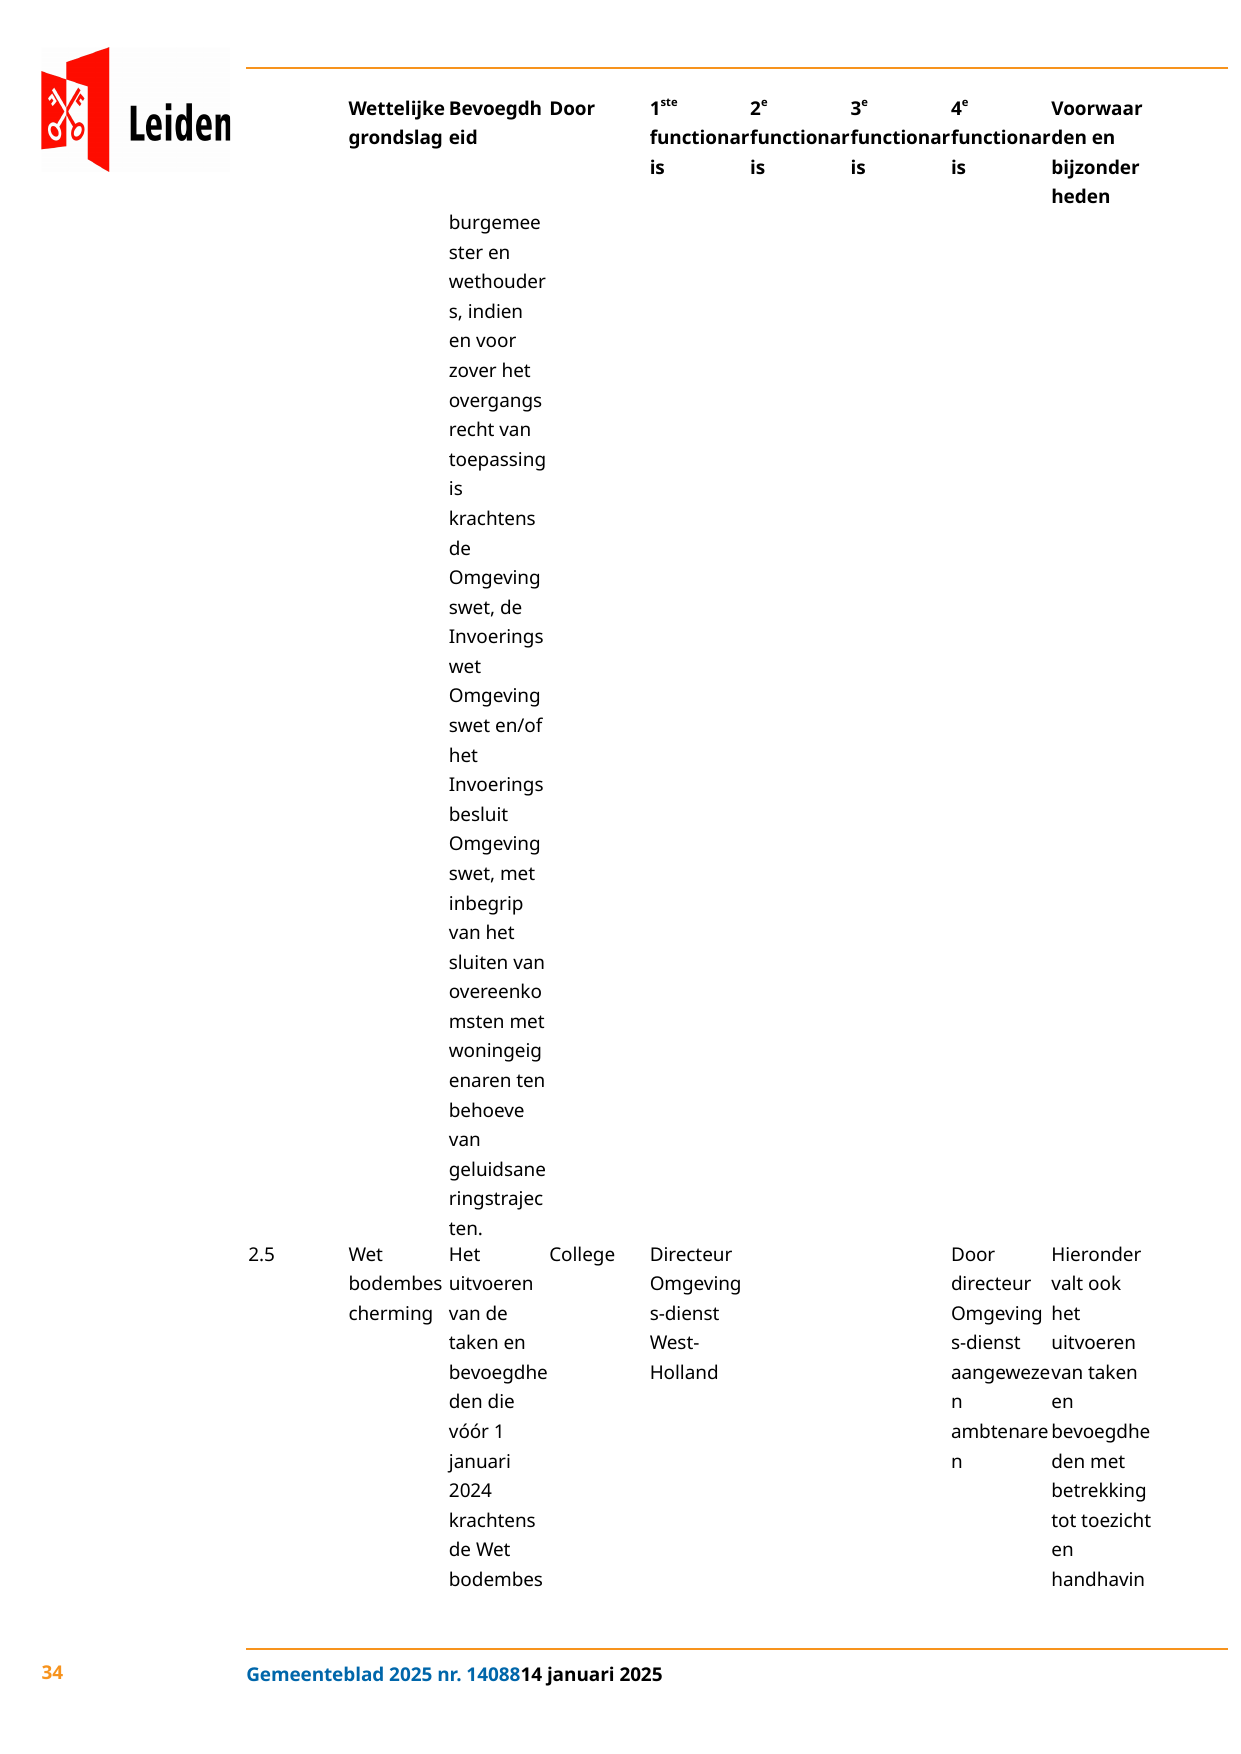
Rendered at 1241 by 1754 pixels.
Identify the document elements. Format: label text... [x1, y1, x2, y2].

table_cell [1051, 209, 1152, 1241]
table_header 2e functionaris [750, 95, 850, 209]
table_cell Wet bodembescherming [348, 1241, 449, 1592]
table_cell [750, 1241, 850, 1592]
table_cell Hieronder valt ook het uitvoeren van taken en bevoegdheden met betrekking tot toezicht en handhavin [1051, 1241, 1152, 1592]
table_header 4e functionaris [951, 95, 1051, 209]
table_header Wettelijke grondslag [348, 95, 449, 209]
table_cell [750, 209, 850, 1241]
table_header 1ste functionaris [650, 95, 750, 209]
table_cell [850, 209, 951, 1241]
table_header 3e functionaris [850, 95, 951, 209]
table_header [248, 95, 348, 209]
table_header Bevoegdheid [449, 95, 549, 209]
table_cell [850, 1241, 951, 1592]
table_cell [951, 209, 1051, 1241]
table_cell Door directeur Omgevings-dienst aangewezen ambtenaren [951, 1241, 1051, 1592]
table_cell College [549, 1241, 649, 1592]
table_cell [348, 209, 449, 1241]
table_cell [549, 209, 649, 1241]
table_cell burgemeester en wethouders, indien en voor zover het overgangsrecht van toepassing is krachtens de Omgevingswet, de Invoeringswet Omgevingswet en/of het Invoeringsbesluit Omgevingswet, met inbegrip van het sluiten van overeenkomsten met woningeigenaren ten behoeve van geluidsaneringstrajecten. [449, 209, 549, 1241]
picture [41, 47, 231, 172]
table_cell Directeur Omgevings-dienst West-Holland [650, 1241, 750, 1592]
table_header Voorwaarden en bijzonderheden [1051, 95, 1152, 209]
table_cell [650, 209, 750, 1241]
table_cell 2.5 [248, 1241, 348, 1592]
table_cell [248, 209, 348, 1241]
table_cell Het uitvoeren van de taken en bevoegdheden die vóór 1 januari 2024 krachtens de Wet bodembes [449, 1241, 549, 1592]
table_header Door [549, 95, 649, 209]
